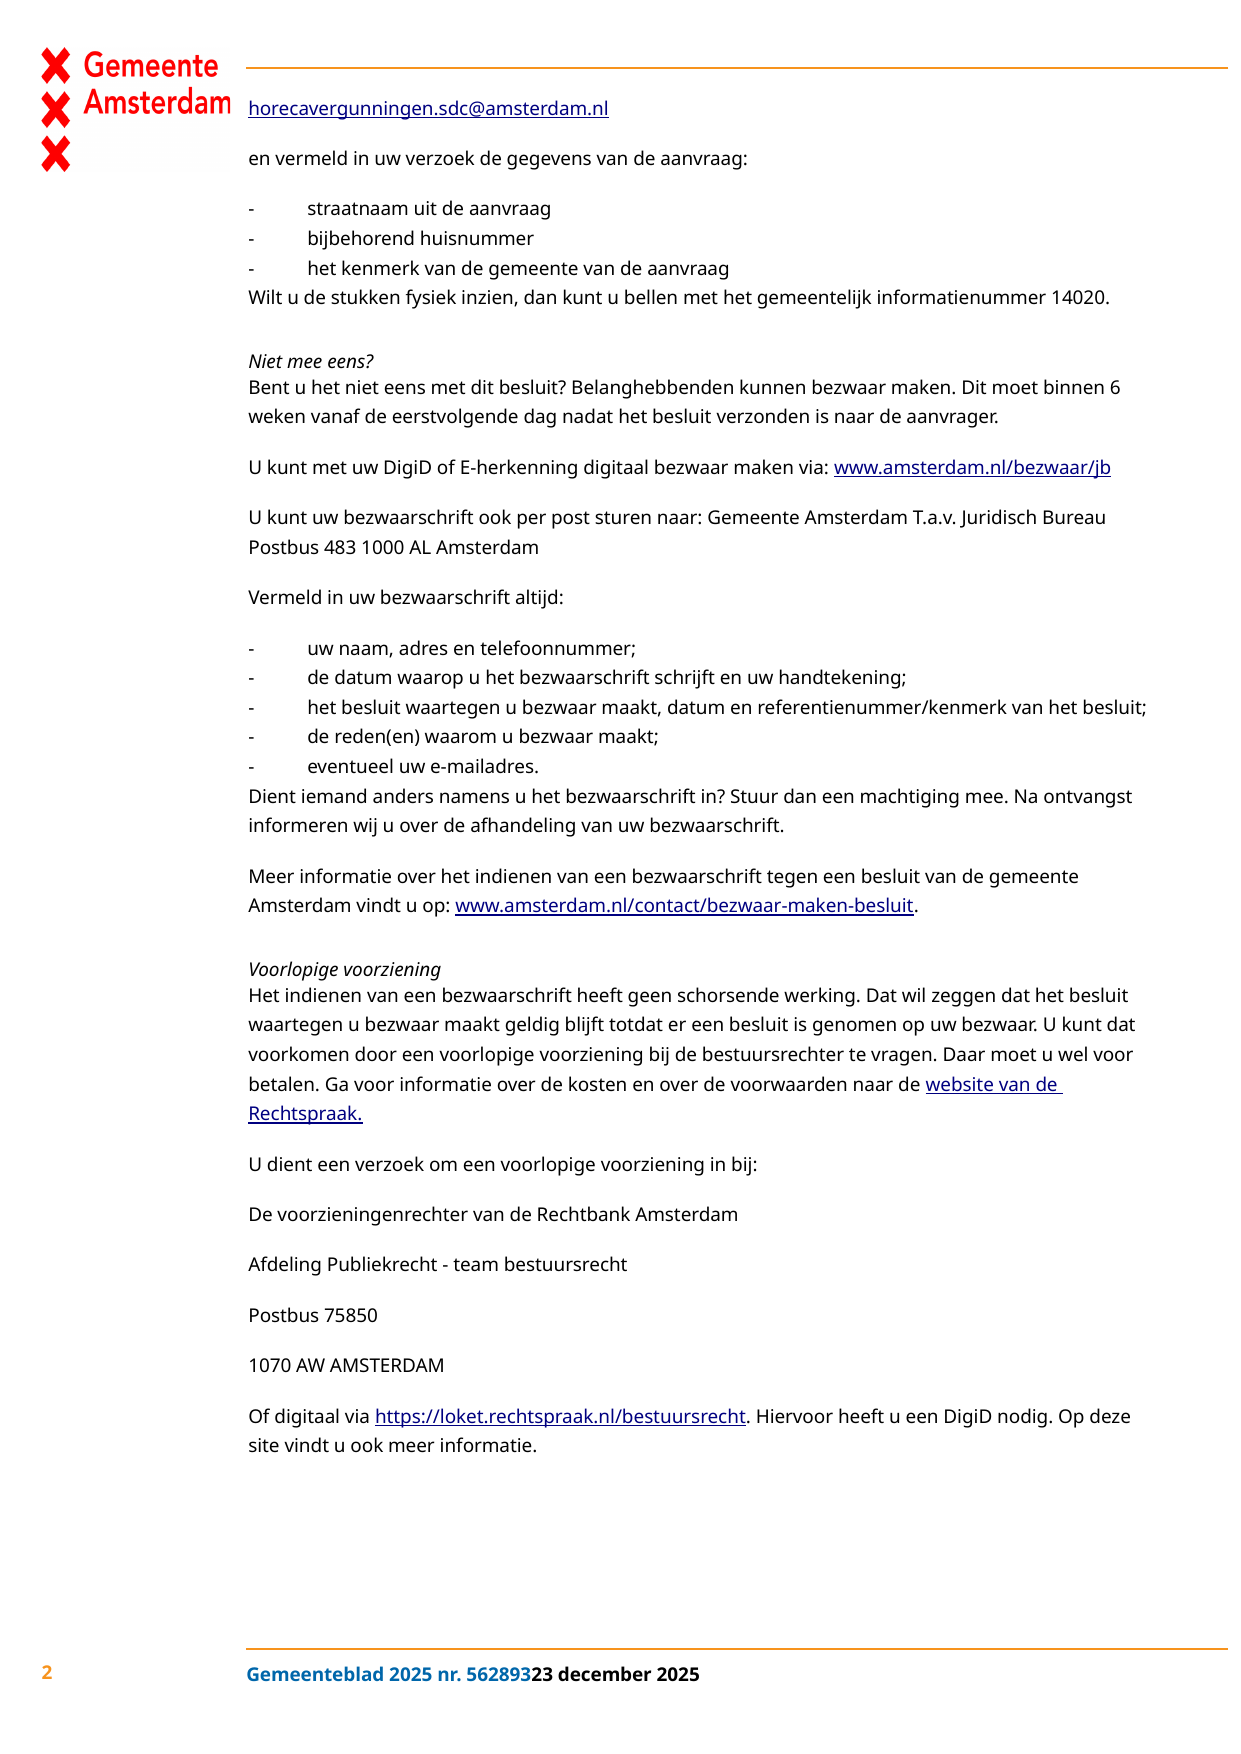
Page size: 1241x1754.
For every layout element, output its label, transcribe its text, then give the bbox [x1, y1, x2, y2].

text U dient een verzoek om een voorlopige voorziening in bij: [248, 1151, 1152, 1177]
text De voorzieningenrechter van de Rechtbank Amsterdam [248, 1201, 1152, 1227]
text horecavergunningen.sdc@amsterdam.nl [248, 95, 1152, 121]
text Dient iemand anders namens u het bezwaarschrift in? Stuur dan een machtiging mee. Na ontvangst informeren wij u over de afhandeling van uw bezwaarschrift. [248, 783, 1152, 838]
list het kenmerk van de gemeente van de aanvraag [248, 255, 1152, 281]
text Vermeld in uw bezwaarschrift altijd: [248, 584, 1152, 610]
text Postbus 75850 [248, 1302, 1152, 1328]
list de datum waarop u het bezwaarschrift schrijft en uw handtekening; [248, 664, 1152, 690]
list eventueel uw e-mailadres. [248, 753, 1152, 779]
text Niet mee eens? [248, 348, 1152, 374]
list straatnaam uit de aanvraag [248, 196, 1152, 221]
text Of digitaal via https://loket.rechtspraak.nl/bestuursrecht. Hiervoor heeft u een DigiD nodig. Op deze site vindt u ook meer informatie. [248, 1403, 1152, 1458]
list bijbehorend huisnummer [248, 225, 1152, 251]
text U kunt met uw DigiD of E-herkenning digitaal bezwaar maken via: www.amsterdam.nl/bezwaar/jb [248, 454, 1152, 480]
picture [41, 47, 231, 172]
text 1070 AW AMSTERDAM [248, 1352, 1152, 1378]
text U kunt uw bezwaarschrift ook per post sturen naar: Gemeente Amsterdam T.a.v. Juridisch Bureau Postbus 483 1000 AL Amsterdam [248, 504, 1152, 560]
text en vermeld in uw verzoek de gegevens van de aanvraag: [248, 145, 1152, 171]
text Voorlopige voorziening [248, 956, 1152, 982]
list de reden(en) waarom u bezwaar maakt; [248, 724, 1152, 749]
text Wilt u de stukken fysiek inzien, dan kunt u bellen met het gemeentelijk informatienummer 14020. [248, 284, 1152, 310]
text Bent u het niet eens met dit besluit? Belanghebbenden kunnen bezwaar maken. Dit moet binnen 6 weken vanaf de eerstvolgende dag nadat het besluit verzonden is naar de aanvrager. [248, 374, 1152, 429]
text Het indienen van een bezwaarschrift heeft geen schorsende werking. Dat wil zeggen dat het besluit waartegen u bezwaar maakt geldig blijft totdat er een besluit is genomen op uw bezwaar. U kunt dat voorkomen door een voorlopige voorziening bij de bestuursrechter te vragen. Daar moet u wel voor betalen. Ga voor informatie over de kosten en over de voorwaarden naar de website van de Rechtspraak. [248, 982, 1152, 1126]
text Meer informatie over het indienen van een bezwaarschrift tegen een besluit van de gemeente Amsterdam vindt u op: www.amsterdam.nl/contact/bezwaar-maken-besluit. [248, 863, 1152, 918]
text Afdeling Publiekrecht - team bestuursrecht [248, 1252, 1152, 1277]
list het besluit waartegen u bezwaar maakt, datum en referentienummer/kenmerk van het besluit; [248, 694, 1152, 720]
list uw naam, adres en telefoonnummer; [248, 635, 1152, 661]
